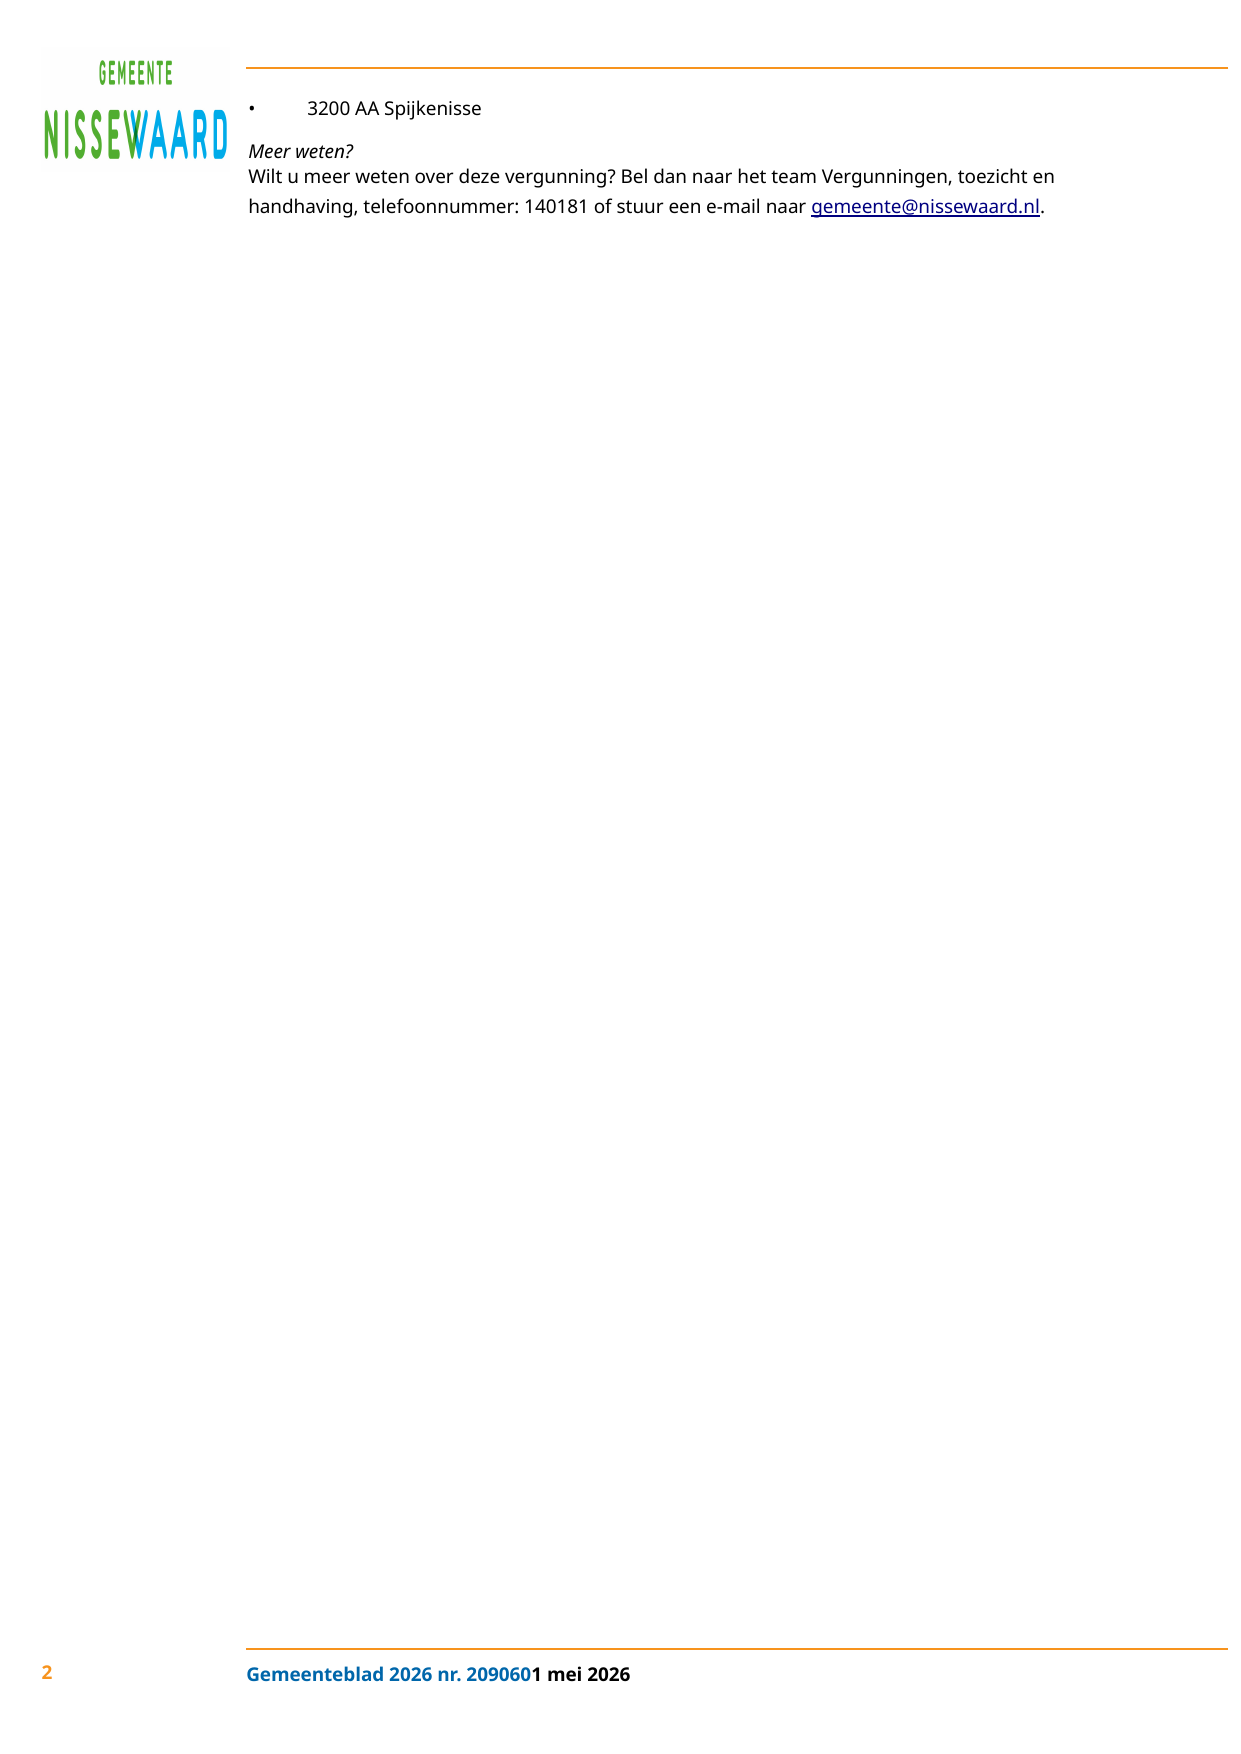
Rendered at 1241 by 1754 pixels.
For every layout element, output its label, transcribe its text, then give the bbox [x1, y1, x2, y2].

text Wilt u meer weten over deze vergunning? Bel dan naar het team Vergunningen, toezicht en handhaving, telefoonnummer: 140181 of stuur een e-mail naar gemeente@nissewaard.nl. [248, 164, 1152, 219]
text Meer weten? [248, 138, 1152, 164]
list 3200 AA Spijkenisse [248, 95, 1152, 121]
picture [41, 47, 231, 172]
